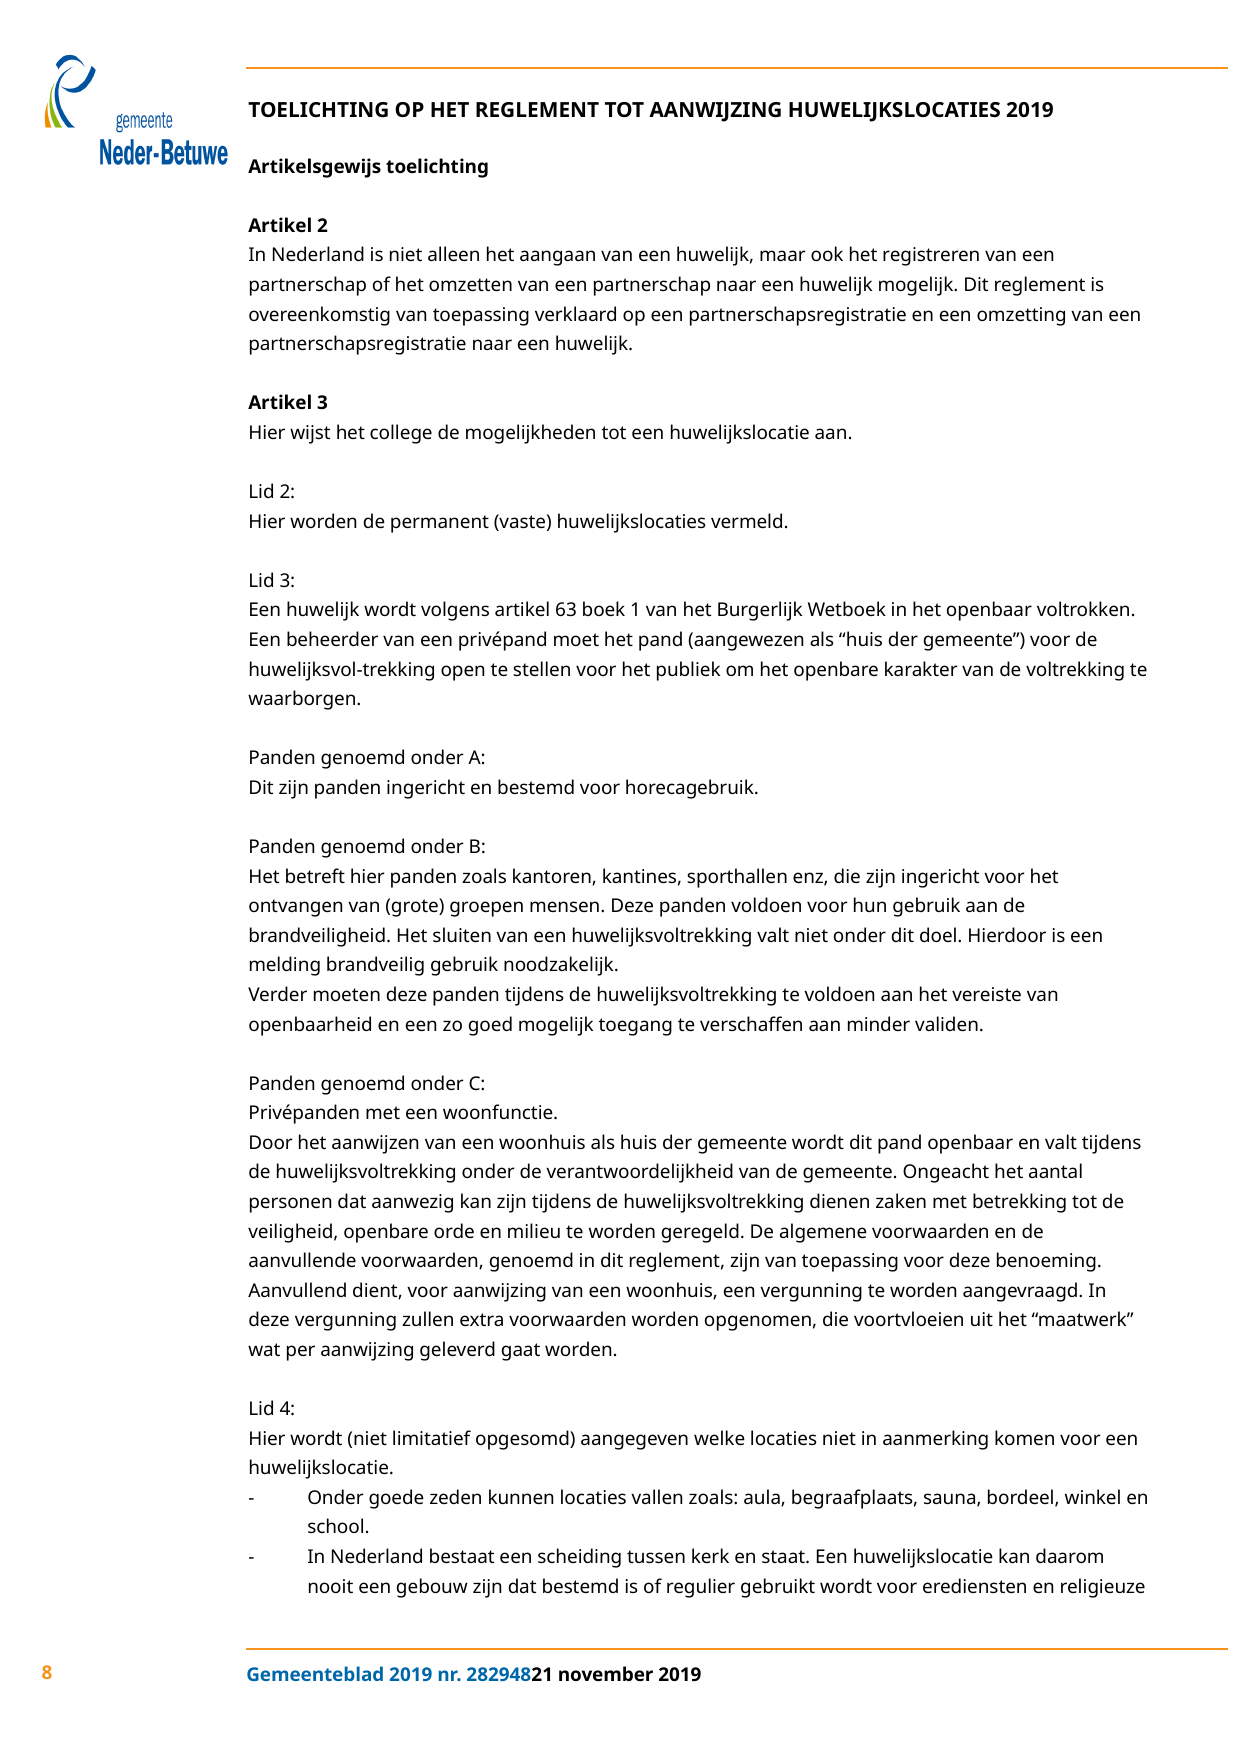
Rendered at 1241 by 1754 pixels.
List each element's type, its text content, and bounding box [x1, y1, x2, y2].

text Hier worden de permanent (vaste) huwelijkslocaties vermeld. [248, 508, 1152, 534]
text Hier wordt (niet limitatief opgesomd) aangegeven welke locaties niet in aanmerking komen voor een huwelijkslocatie. [248, 1425, 1152, 1480]
text Lid 4: [248, 1395, 1152, 1421]
text Privépanden met een woonfunctie. [248, 1099, 1152, 1125]
text Lid 2: [248, 478, 1152, 504]
text Panden genoemd onder B: [248, 833, 1152, 859]
text Panden genoemd onder A: [248, 744, 1152, 770]
text Artikel 3 [248, 389, 1152, 415]
text Dit zijn panden ingericht en bestemd voor horecagebruik. [248, 774, 1152, 800]
picture [41, 47, 231, 172]
text Panden genoemd onder C: [248, 1070, 1152, 1096]
text Hier wijst het college de mogelijkheden tot een huwelijkslocatie aan. [248, 419, 1152, 445]
text Aanvullend dient, voor aanwijzing van een woonhuis, een vergunning te worden aangevraagd. In deze vergunning zullen extra voorwaarden worden opgenomen, die voortvloeien uit het “maatwerk” wat per aanwijzing geleverd gaat worden. [248, 1277, 1152, 1362]
text In Nederland is niet alleen het aangaan van een huwelijk, maar ook het registreren van een partnerschap of het omzetten van een partnerschap naar een huwelijk mogelijk. Dit reglement is overeenkomstig van toepassing verklaard op een partnerschapsregistratie en een omzetting van een partnerschapsregistratie naar een huwelijk. [248, 242, 1152, 356]
text Verder moeten deze panden tijdens de huwelijksvoltrekking te voldoen aan het vereiste van openbaarheid en een zo goed mogelijk toegang te verschaffen aan minder validen. [248, 981, 1152, 1037]
text Artikel 2 [248, 212, 1152, 238]
list Onder goede zeden kunnen locaties vallen zoals: aula, begraafplaats, sauna, bordeel, winkel en school. [248, 1484, 1152, 1539]
list In Nederland bestaat een scheiding tussen kerk en staat. Een huwelijkslocatie kan daarom nooit een gebouw zijn dat bestemd is of regulier gebruikt wordt voor erediensten en religieuze [248, 1543, 1152, 1599]
text TOELICHTING OP HET REGLEMENT TOT AANWIJZING HUWELIJKSLOCATIES 2019 [248, 95, 1152, 123]
text Een huwelijk wordt volgens artikel 63 boek 1 van het Burgerlijk Wetboek in het openbaar voltrokken. Een beheerder van een privépand moet het pand (aangewezen als “huis der gemeente”) voor de huwelijksvol-trekking open te stellen voor het publiek om het openbare karakter van de voltrekking te waarborgen. [248, 597, 1152, 711]
text Het betreft hier panden zoals kantoren, kantines, sporthallen enz, die zijn ingericht voor het ontvangen van (grote) groepen mensen. Deze panden voldoen voor hun gebruik aan de brandveiligheid. Het sluiten van een huwelijksvoltrekking valt niet onder dit doel. Hierdoor is een melding brandveilig gebruik noodzakelijk. [248, 863, 1152, 977]
text Lid 3: [248, 567, 1152, 593]
text Artikelsgewijs toelichting [248, 153, 1152, 179]
text Door het aanwijzen van een woonhuis als huis der gemeente wordt dit pand openbaar en valt tijdens de huwelijksvoltrekking onder de verantwoordelijkheid van de gemeente. Ongeacht het aantal personen dat aanwezig kan zijn tijdens de huwelijksvoltrekking dienen zaken met betrekking tot de veiligheid, openbare orde en milieu te worden geregeld. De algemene voorwaarden en de aanvullende voorwaarden, genoemd in dit reglement, zijn van toepassing voor deze benoeming. [248, 1129, 1152, 1273]
